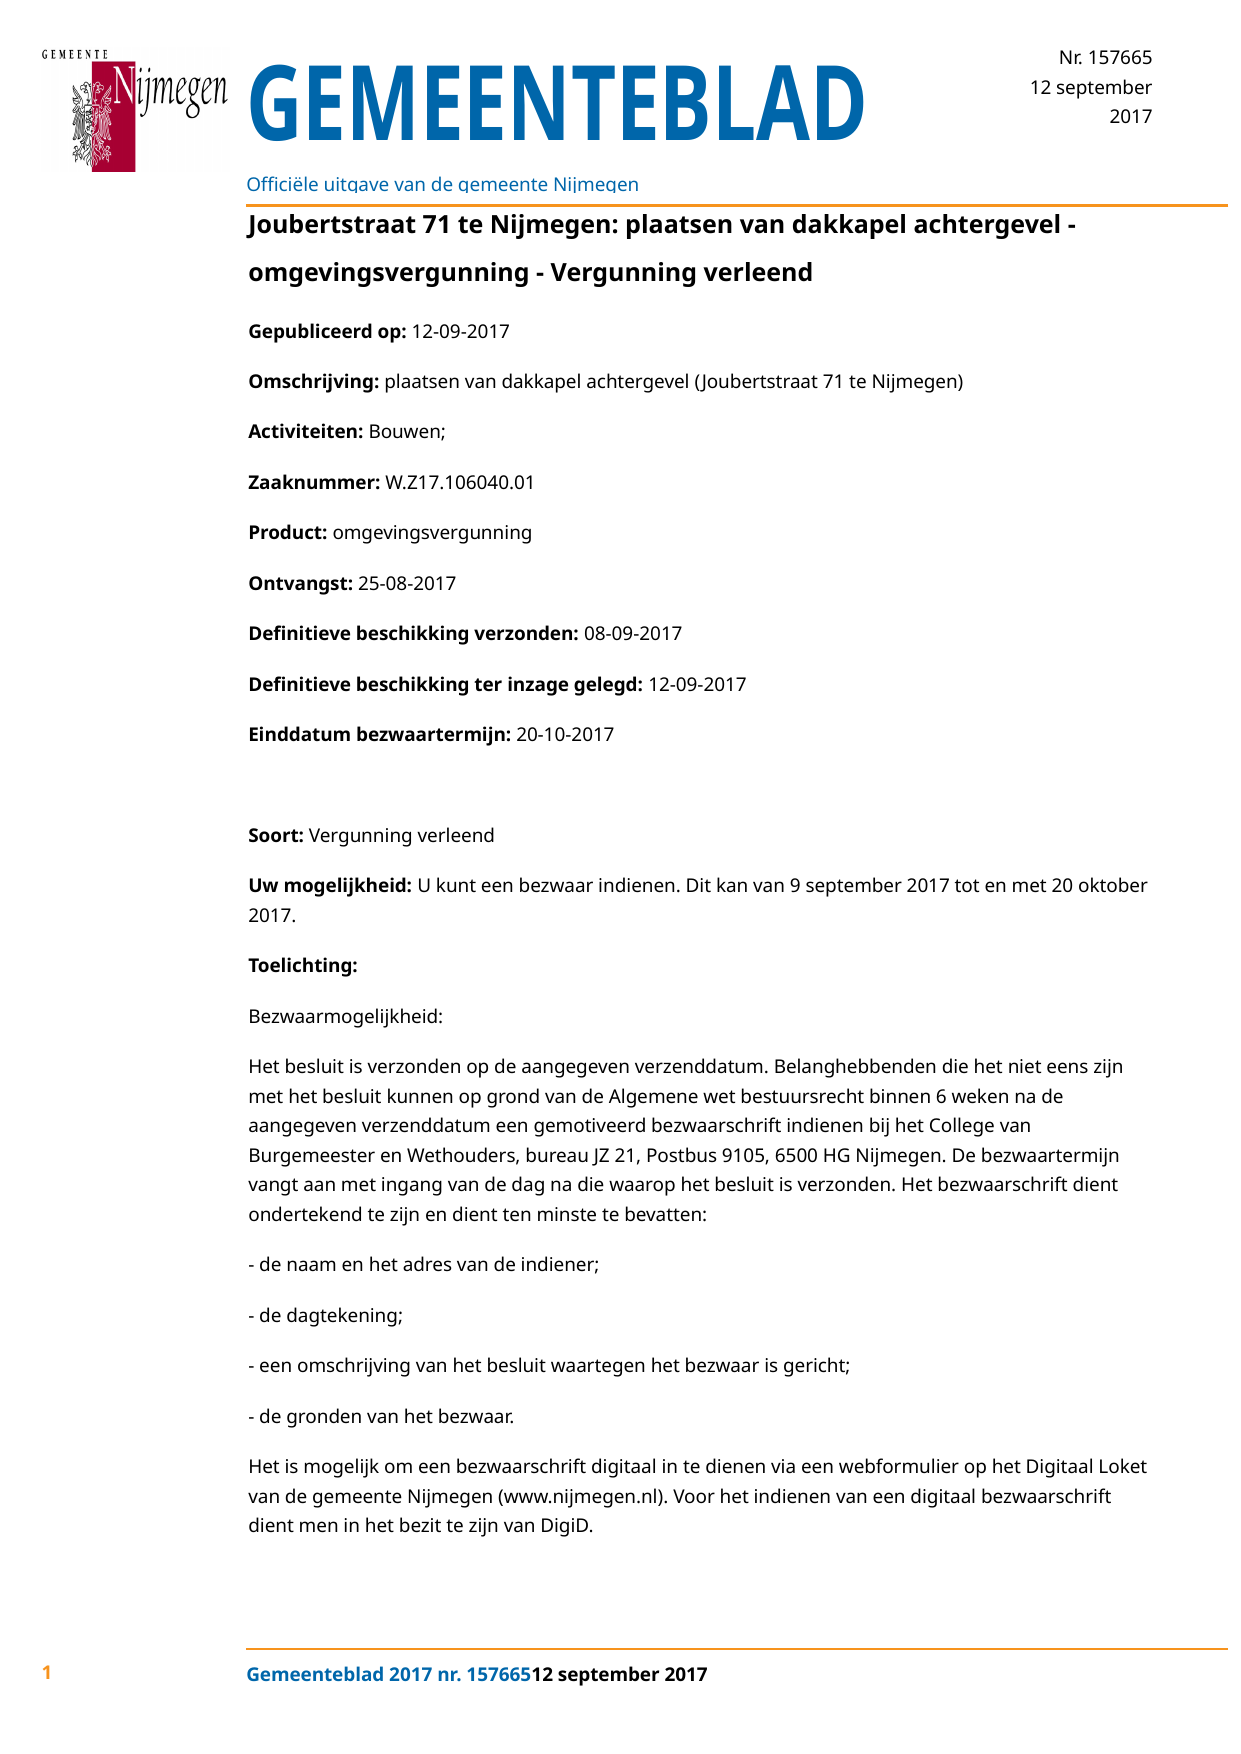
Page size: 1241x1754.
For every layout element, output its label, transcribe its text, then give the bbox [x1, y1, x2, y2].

text Product: omgevingsvergunning [248, 519, 1152, 545]
text Einddatum bezwaartermijn: 20-10-2017 [248, 721, 1152, 747]
text - de dagtekening; [248, 1302, 1152, 1328]
text Joubertstraat 71 te Nijmegen: plaatsen van dakkapel achtergevel - omgevingsvergunning - Vergunning verleend [248, 207, 1152, 288]
text Uw mogelijkheid: U kunt een bezwaar indienen. Dit kan van 9 september 2017 tot en met 20 oktober 2017. [248, 872, 1152, 928]
text Definitieve beschikking verzonden: 08-09-2017 [248, 620, 1152, 646]
text Ontvangst: 25-08-2017 [248, 570, 1152, 596]
text Gepubliceerd op: 12-09-2017 [248, 318, 1152, 344]
text Soort: Vergunning verleend [248, 822, 1152, 848]
text Activiteiten: Bouwen; [248, 419, 1152, 444]
text Omschrijving: plaatsen van dakkapel achtergevel (Joubertstraat 71 te Nijmegen) [248, 368, 1152, 394]
picture [41, 47, 231, 172]
text - een omschrijving van het besluit waartegen het bezwaar is gericht; [248, 1352, 1152, 1378]
text Toelichting: [248, 952, 1152, 978]
text Zaaknummer: W.Z17.106040.01 [248, 469, 1152, 495]
text - de gronden van het bezwaar. [248, 1403, 1152, 1429]
text Het besluit is verzonden op de aangegeven verzenddatum. Belanghebbenden die het niet eens zijn met het besluit kunnen op grond van de Algemene wet bestuursrecht binnen 6 weken na de aangegeven verzenddatum een gemotiveerd bezwaarschrift indienen bij het College van Burgemeester en Wethouders, bureau JZ 21, Postbus 9105, 6500 HG Nijmegen. De bezwaartermijn vangt aan met ingang van de dag na die waarop het besluit is verzonden. Het bezwaarschrift dient ondertekend te zijn en dient ten minste te bevatten: [248, 1053, 1152, 1227]
text Definitieve beschikking ter inzage gelegd: 12-09-2017 [248, 671, 1152, 697]
text Het is mogelijk om een bezwaarschrift digitaal in te dienen via een webformulier op het Digitaal Loket van de gemeente Nijmegen (www.nijmegen.nl). Voor het indienen van een digitaal bezwaarschrift dient men in het bezit te zijn van DigiD. [248, 1453, 1152, 1538]
text Bezwaarmogelijkheid: [248, 1003, 1152, 1029]
text - de naam en het adres van de indiener; [248, 1252, 1152, 1277]
